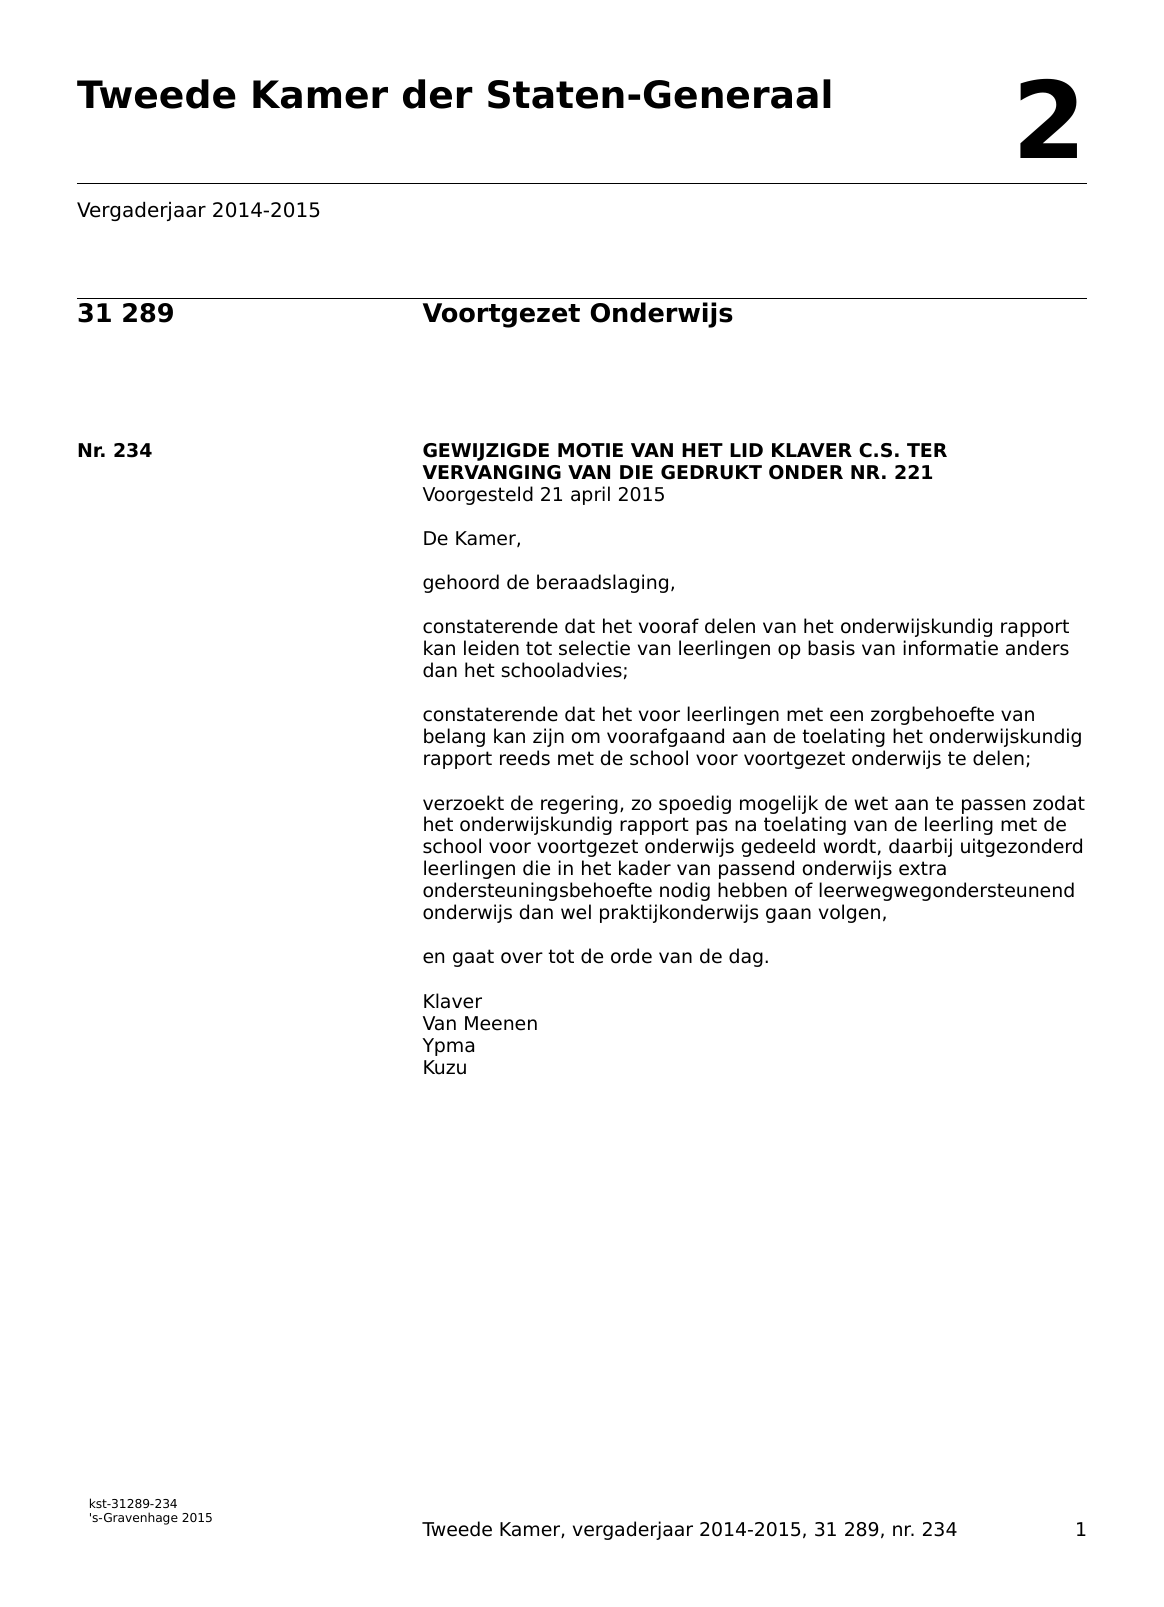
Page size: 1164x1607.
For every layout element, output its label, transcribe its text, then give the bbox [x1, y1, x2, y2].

text Klaver [422, 991, 1087, 1013]
text De Kamer, [422, 528, 1087, 550]
text Van Meenen [422, 1013, 1087, 1034]
subtitle 31 289 Voortgezet Onderwijs [77, 299, 1087, 329]
subtitle Nr. 234 GEWIJZIGDE MOTIE VAN HET LID KLAVER C.S. TER VERVANGING VAN DIE GEDRUKT ONDER NR. 221 [77, 440, 1087, 484]
text constaterende dat het voor leerlingen met een zorgbehoefte van belang kan zijn om voorafgaand aan de toelating het onderwijskundig rapport reeds met de school voor voortgezet onderwijs te delen; [422, 704, 1087, 770]
text Ypma [422, 1034, 1087, 1057]
text gehoord de beraadslaging, [422, 572, 1087, 594]
table_cell Vergaderjaar 2014-2015 [77, 184, 1087, 298]
text 's-Gravenhage 2015 [88, 1511, 323, 1525]
text kst-31289-234 [88, 1497, 323, 1511]
table_header Tweede Kamer der Staten-Generaal [77, 59, 886, 183]
text en gaat over tot de orde van de dag. [422, 946, 1087, 968]
table_header 2 [886, 59, 1087, 183]
text verzoekt de regering, zo spoedig mogelijk de wet aan te passen zodat het onderwijskundig rapport pas na toelating van de leerling met de school voor voortgezet onderwijs gedeeld wordt, daarbij uitgezonderd leerlingen die in het kader van passend onderwijs extra ondersteuningsbehoefte nodig hebben of leerwegwegondersteunend onderwijs dan wel praktijkonderwijs gaan volgen, [422, 792, 1087, 924]
text constaterende dat het vooraf delen van het onderwijskundig rapport kan leiden tot selectie van leerlingen op basis van informatie anders dan het schooladvies; [422, 616, 1087, 682]
text Kuzu [422, 1057, 1087, 1078]
text Voorgesteld 21 april 2015 [422, 484, 1087, 506]
